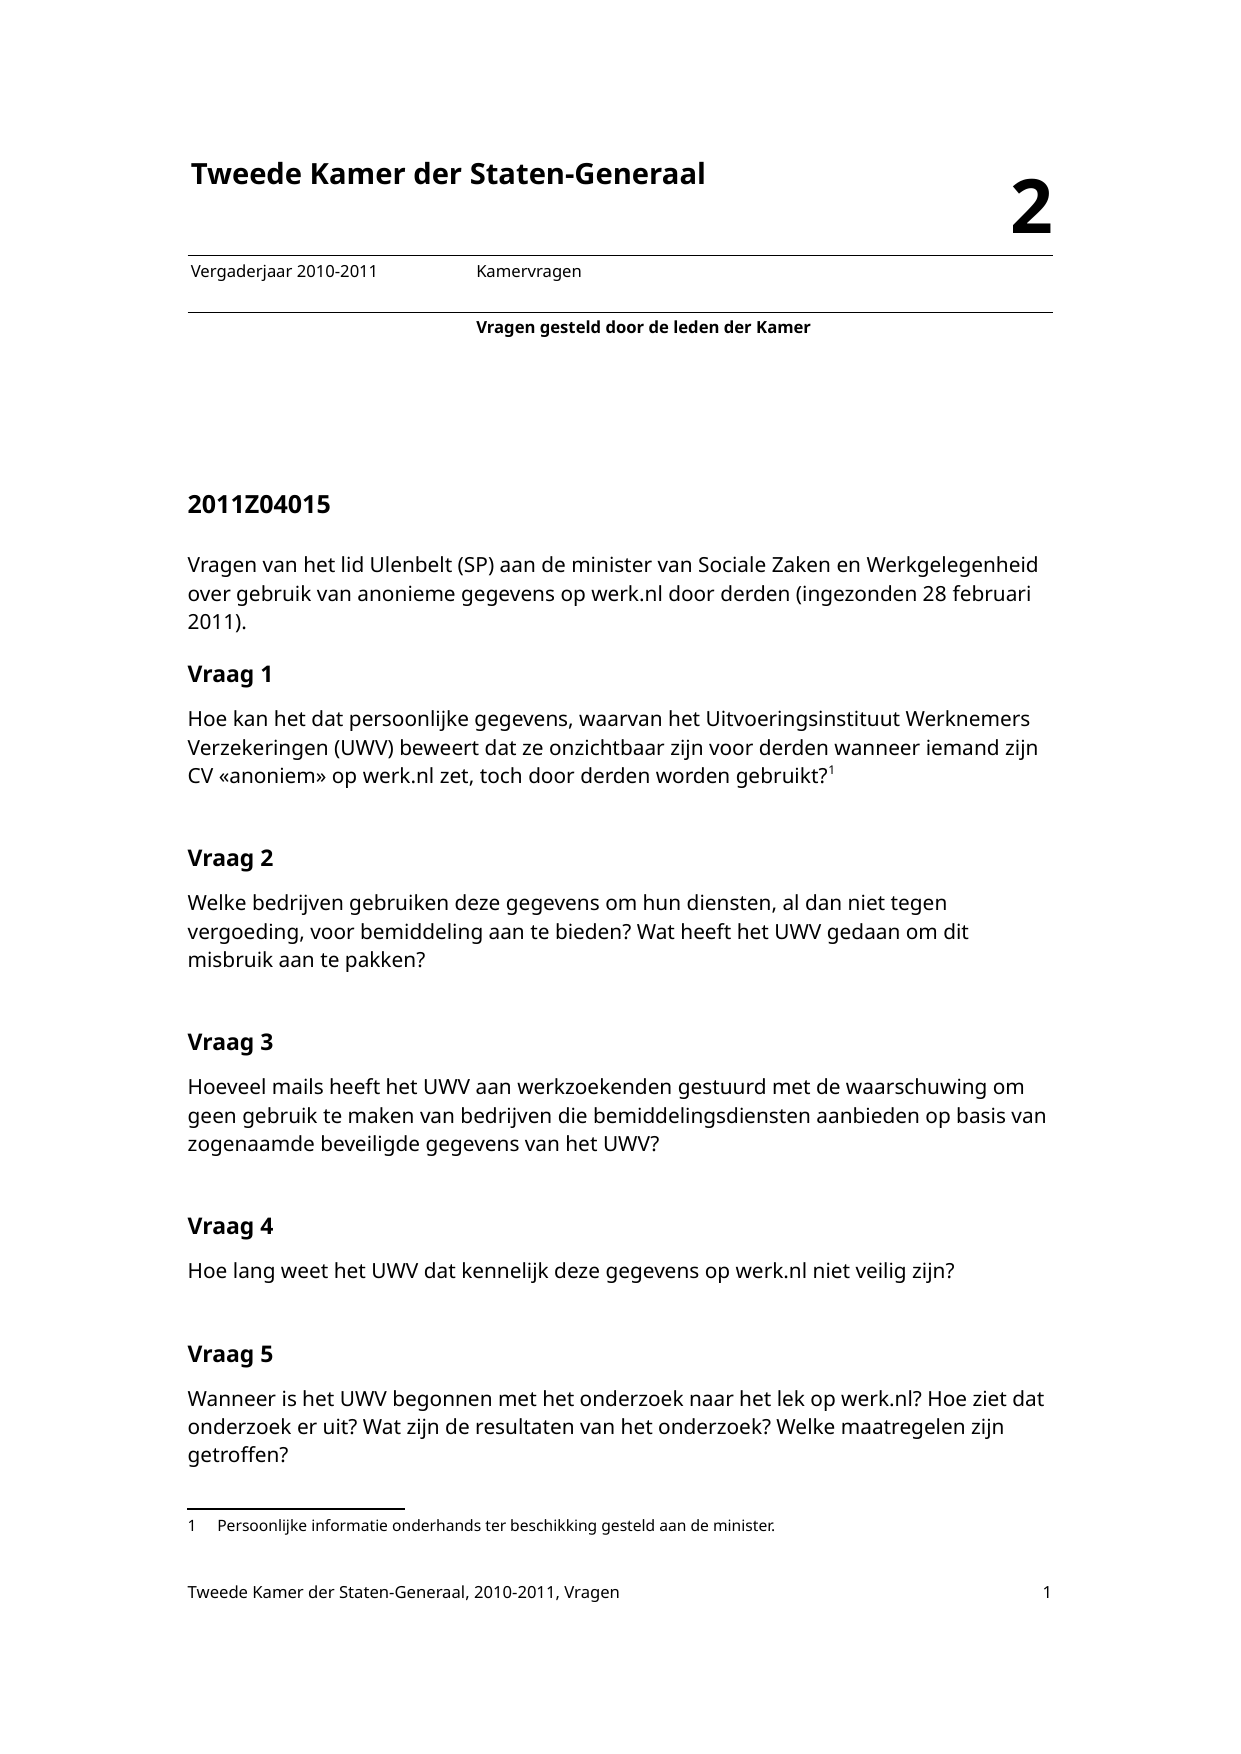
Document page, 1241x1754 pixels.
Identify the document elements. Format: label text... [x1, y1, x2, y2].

table_cell Kamervragen [473, 256, 1053, 312]
text Hoe lang weet het UWV dat kennelijk deze gegevens op werk.nl niet veilig zijn? [187, 1257, 1053, 1285]
subtitle Vraag 4 [187, 1210, 1053, 1242]
subtitle Vraag 3 [187, 1026, 1053, 1057]
text Welke bedrijven gebruiken deze gegevens om hun diensten, al dan niet tegen vergoeding, voor bemiddeling aan te bieden? Wat heeft het UWV gedaan om dit misbruik aan te pakken? [187, 888, 1053, 974]
table_header 2 [880, 150, 1053, 255]
table_cell Vragen gesteld door de leden der Kamer [473, 313, 1053, 339]
text Persoonlijke informatie onderhands ter beschikking gesteld aan de minister. [187, 1508, 1053, 1536]
subtitle Vraag 5 [187, 1337, 1053, 1369]
table_header Tweede Kamer der Staten-Generaal [188, 150, 879, 255]
text Hoeveel mails heeft het UWV aan werkzoekenden gestuurd met de waarschuwing om geen gebruik te maken van bedrijven die bemiddelingsdiensten aanbieden op basis van zogenaamde beveiligde gegevens van het UWV? [187, 1072, 1053, 1158]
table_cell [188, 313, 473, 339]
text 2011Z04015 [187, 487, 1053, 521]
subtitle Vraag 1 [187, 658, 1053, 689]
text Wanneer is het UWV begonnen met het onderzoek naar het lek op werk.nl? Hoe ziet dat onderzoek er uit? Wat zijn de resultaten van het onderzoek? Welke maatregelen zijn getroffen? [187, 1384, 1053, 1469]
text Hoe kan het dat persoonlijke gegevens, waarvan het Uitvoeringsinstituut Werknemers Verzekeringen (UWV) beweert dat ze onzichtbaar zijn voor derden wanneer iemand zijn CV «anoniem» op werk.nl zet, toch door derden worden gebruikt? [187, 704, 1053, 790]
subtitle Vraag 2 [187, 842, 1053, 873]
text Vragen van het lid Ulenbelt (SP) aan de minister van Sociale Zaken en Werkgelegenheid over gebruik van anonieme gegevens op werk.nl door derden (ingezonden 28 februari 2011). [187, 550, 1053, 636]
table_cell Vergaderjaar 2010-2011 [188, 256, 473, 312]
